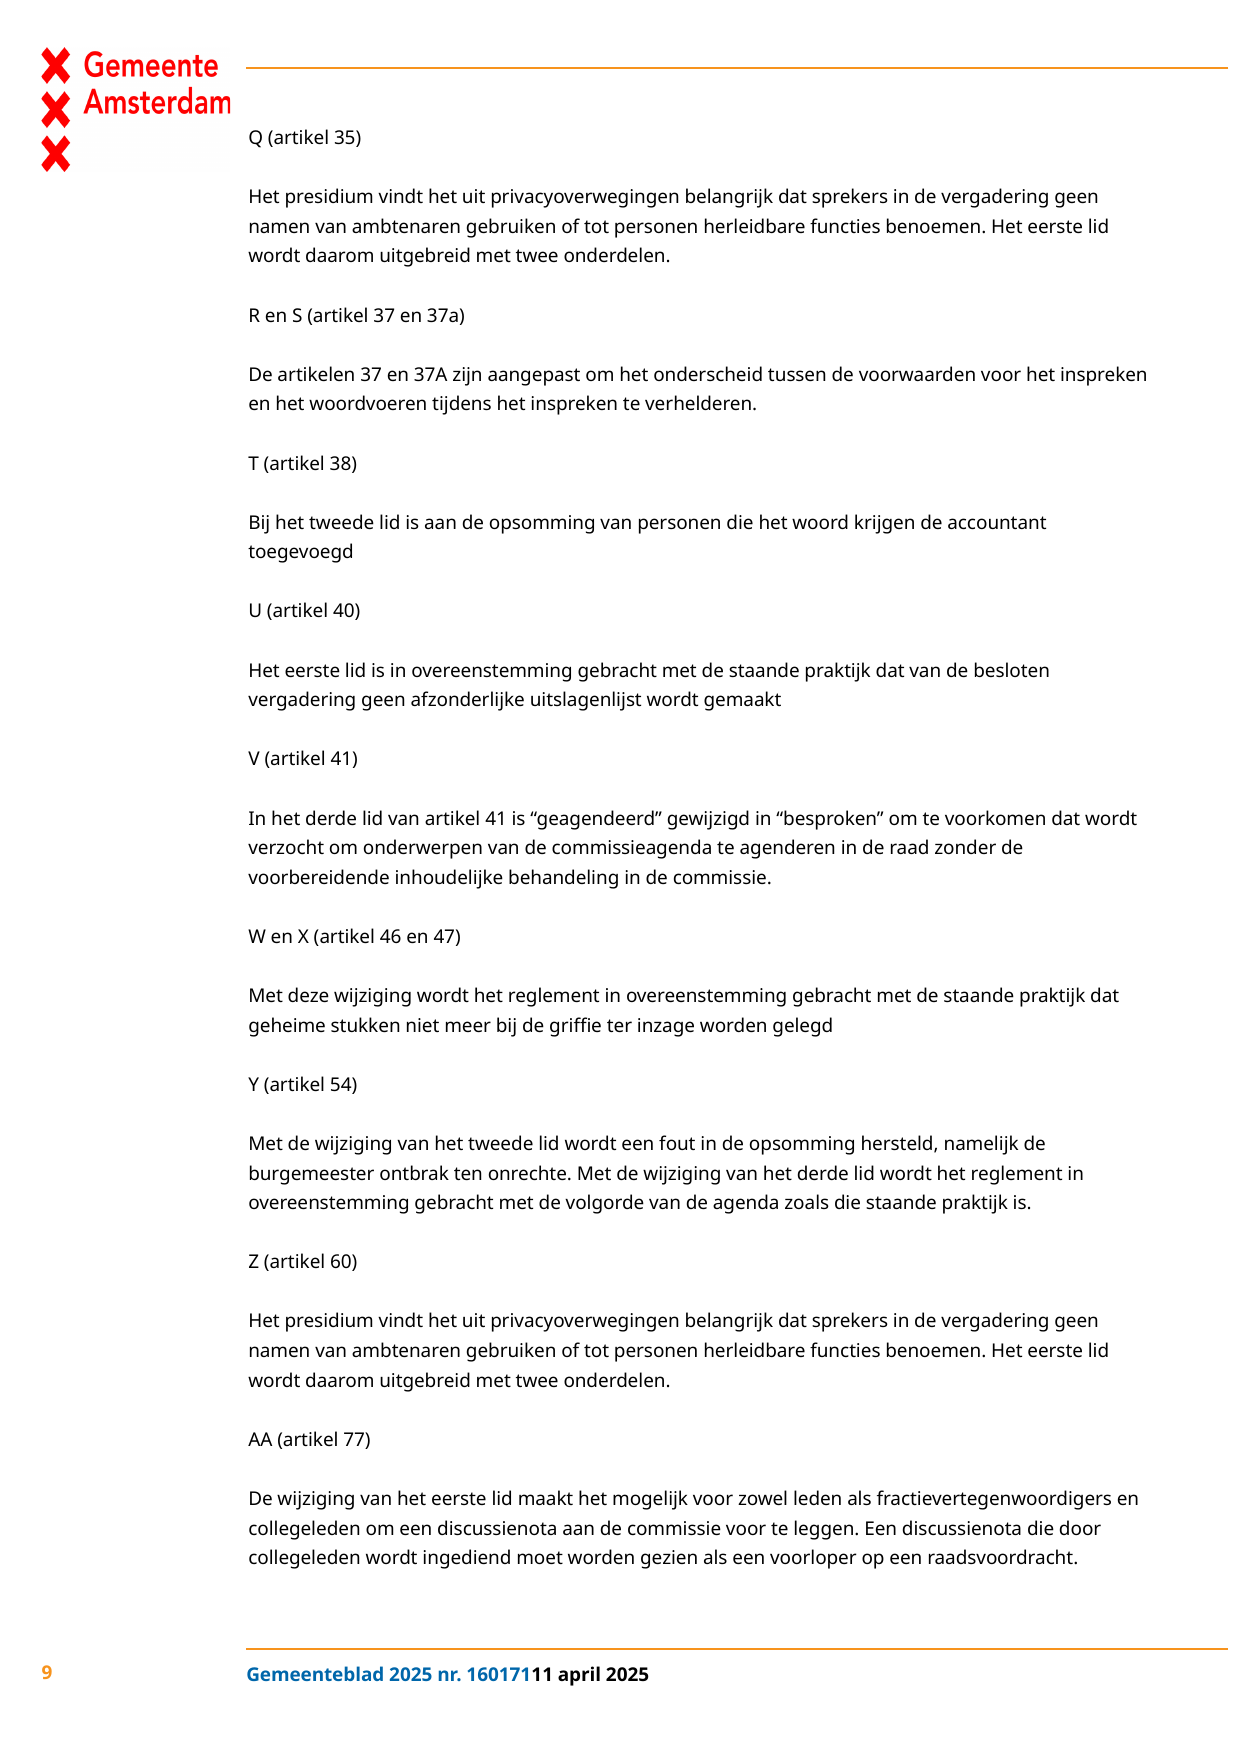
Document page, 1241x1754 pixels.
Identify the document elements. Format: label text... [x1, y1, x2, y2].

text Met deze wijziging wordt het reglement in overeenstemming gebracht met de staande praktijk dat geheime stukken niet meer bij de griffie ter inzage worden gelegd [248, 982, 1152, 1038]
text T (artikel 38) [248, 450, 1152, 476]
text AA (artikel 77) [248, 1426, 1152, 1452]
picture [41, 47, 231, 172]
text Q (artikel 35) [248, 124, 1152, 150]
text R en S (artikel 37 en 37a) [248, 302, 1152, 328]
text Het presidium vindt het uit privacyoverwegingen belangrijk dat sprekers in de vergadering geen namen van ambtenaren gebruiken of tot personen herleidbare functies benoemen. Het eerste lid wordt daarom uitgebreid met twee onderdelen. [248, 1308, 1152, 1393]
text Z (artikel 60) [248, 1248, 1152, 1274]
text Het presidium vindt het uit privacyoverwegingen belangrijk dat sprekers in de vergadering geen namen van ambtenaren gebruiken of tot personen herleidbare functies benoemen. Het eerste lid wordt daarom uitgebreid met twee onderdelen. [248, 183, 1152, 268]
text U (artikel 40) [248, 598, 1152, 623]
text Het eerste lid is in overeenstemming gebracht met de staande praktijk dat van de besloten vergadering geen afzonderlijke uitslagenlijst wordt gemaakt [248, 657, 1152, 712]
text De wijziging van het eerste lid maakt het mogelijk voor zowel leden als fractievertegenwoordigers en collegeleden om een discussienota aan de commissie voor te leggen. Een discussienota die door collegeleden wordt ingediend moet worden gezien als een voorloper op een raadsvoordracht. [248, 1485, 1152, 1570]
text De artikelen 37 en 37A zijn aangepast om het onderscheid tussen de voorwaarden voor het inspreken en het woordvoeren tijdens het inspreken te verhelderen. [248, 361, 1152, 416]
text W en X (artikel 46 en 47) [248, 923, 1152, 949]
text In het derde lid van artikel 41 is “geagendeerd” gewijzigd in “besproken” om te voorkomen dat wordt verzocht om onderwerpen van de commissieagenda te agenderen in de raad zonder de voorbereidende inhoudelijke behandeling in de commissie. [248, 805, 1152, 890]
text V (artikel 41) [248, 746, 1152, 771]
text Met de wijziging van het tweede lid wordt een fout in de opsomming hersteld, namelijk de burgemeester ontbrak ten onrechte. Met de wijziging van het derde lid wordt het reglement in overeenstemming gebracht met de volgorde van de agenda zoals die staande praktijk is. [248, 1130, 1152, 1215]
text Y (artikel 54) [248, 1071, 1152, 1097]
text Bij het tweede lid is aan de opsomming van personen die het woord krijgen de accountant toegevoegd [248, 509, 1152, 564]
